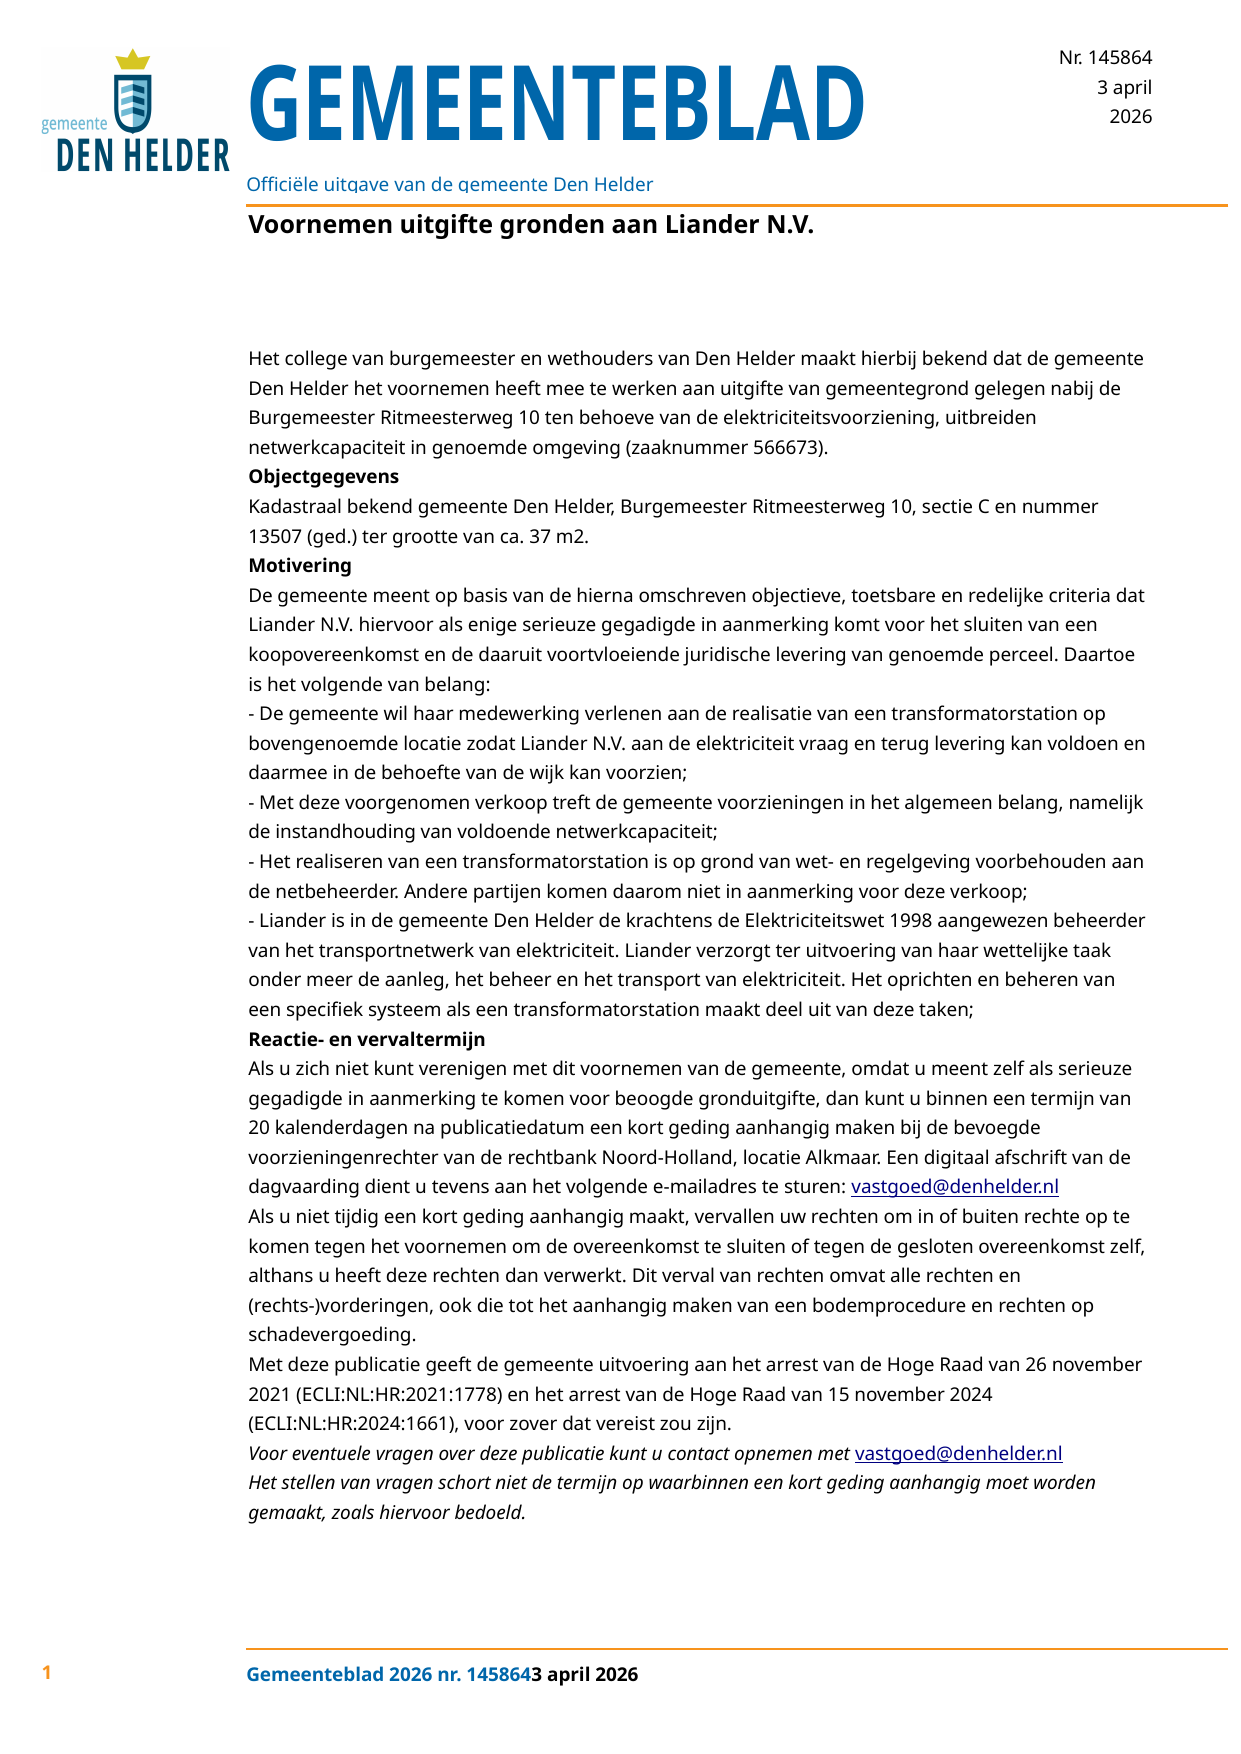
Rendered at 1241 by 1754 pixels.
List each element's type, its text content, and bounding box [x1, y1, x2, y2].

picture [220, 160, 224, 172]
picture [63, 144, 68, 165]
text - Met deze voorgenomen verkoop treft de gemeente voorzieningen in het algemeen belang, namelijk de instandhouding van voldoende netwerkcapaciteit; [248, 789, 1152, 844]
text De gemeente meent op basis van de hierna omschreven objectieve, toetsbare en redelijke criteria dat Liander N.V. hiervoor als enige serieuze gegadigde in aanmerking komt voor het sluiten van een koopovereenkomst en de daaruit voortvloeiende juridische levering van genoemde perceel. Daartoe is het volgende van belang: [248, 582, 1152, 696]
text Als u zich niet kunt verenigen met dit voornemen van de gemeente, omdat u meent zelf als serieuze gegadigde in aanmerking te komen voor beoogde gronduitgifte, dan kunt u binnen een termijn van 20 kalenderdagen na publicatiedatum een kort geding aanhangig maken bij de bevoegde voorzieningenrechter van de rechtbank Noord-Holland, locatie Alkmaar. Een digitaal afschrift van de dagvaarding dient u tevens aan het volgende e-mailadres te sturen: vastgoed@denhelder.nl [248, 1055, 1152, 1199]
picture [182, 144, 187, 165]
text - Liander is in de gemeente Den Helder de krachtens de Elektriciteitswet 1998 aangewezen beheerder van het transportnetwerk van elektriciteit. Liander verzorgt ter uitvoering van haar wettelijke taak onder meer de aanleg, het beheer en het transport van elektriciteit. Het oprichten en beheren van een specifiek systeem als een transformatorstation maakt deel uit van deze taken; [248, 907, 1152, 1022]
text Motivering [248, 552, 1152, 578]
picture [41, 47, 231, 172]
text Het college van burgemeester en wethouders van Den Helder maakt hierbij bekend dat de gemeente Den Helder het voornemen heeft mee te werken aan uitgifte van gemeentegrond gelegen nabij de Burgemeester Ritmeesterweg 10 ten behoeve van de elektriciteitsvoorziening, uitbreiden netwerkcapaciteit in genoemde omgeving (zaaknummer 566673). [248, 345, 1152, 460]
text Kadastraal bekend gemeente Den Helder, Burgemeester Ritmeesterweg 10, sectie C en nummer 13507 (ged.) ter grootte van ca. 37 m2. [248, 493, 1152, 548]
picture [100, 154, 106, 172]
text Als u niet tijdig een kort geding aanhangig maakt, vervallen uw rechten om in of buiten rechte op te komen tegen het voornemen om de overeenkomst te sluiten of tegen de gesloten overeenkomst zelf, althans u heeft deze rechten dan verwerkt. Dit verval van rechten omvat alle rechten en (rechts-)vorderingen, ook die tot het aanhangig maken van een bodemprocedure en rechten op schadevergoeding. [248, 1203, 1152, 1347]
text Voor eventuele vragen over deze publicatie kunt u contact opnemen met vastgoed@denhelder.nl [248, 1440, 1152, 1466]
text Met deze publicatie geeft de gemeente uitvoering aan het arrest van de Hoge Raad van 26 november 2021 (ECLI:NL:HR:2021:1778) en het arrest van de Hoge Raad van 15 november 2024 (ECLI:NL:HR:2024:1661), voor zover dat vereist zou zijn. [248, 1351, 1152, 1436]
text Het stellen van vragen schort niet de termijn op waarbinnen een kort geding aanhangig moet worden gemaakt, zoals hiervoor bedoeld. [248, 1469, 1152, 1525]
text Reactie- en vervaltermijn [248, 1026, 1152, 1051]
text Objectgegevens [248, 464, 1152, 489]
text Voornemen uitgifte gronden aan Liander N.V. [248, 207, 1152, 241]
picture [130, 157, 135, 172]
text - Het realiseren van een transformatorstation is op grond van wet- en regelgeving voorbehouden aan de netbeheerder. Andere partijen komen daarom niet in aanmerking voor deze verkoop; [248, 848, 1152, 903]
text - De gemeente wil haar medewerking verlenen aan de realisatie van een transformatorstation op bovengenoemde locatie zodat Liander N.V. aan de elektriciteit vraag en terug levering kan voldoen en daarmee in de behoefte van de wijk kan voorzien; [248, 700, 1152, 785]
